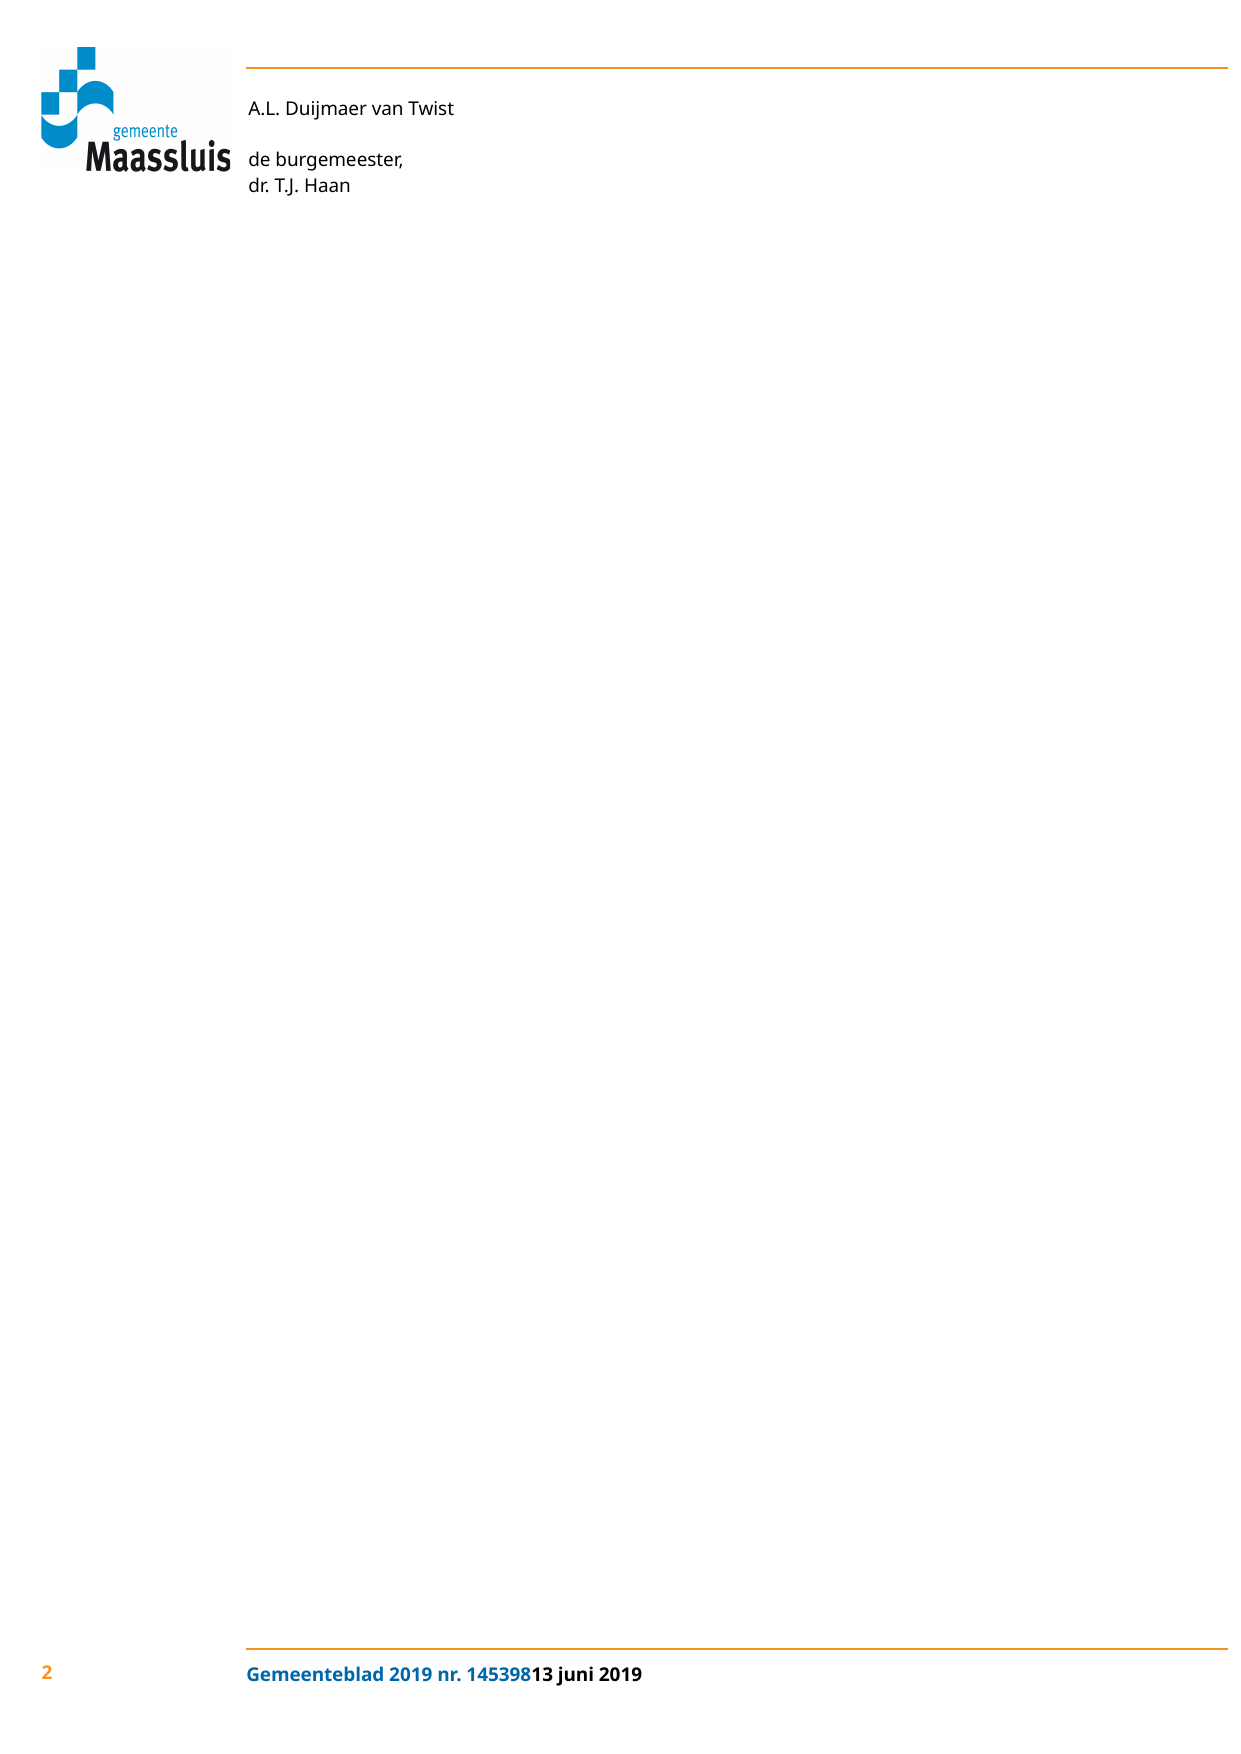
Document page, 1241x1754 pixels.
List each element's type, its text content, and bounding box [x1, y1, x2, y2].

text de burgemeester, [248, 146, 1152, 172]
text A.L. Duijmaer van Twist [248, 95, 1152, 121]
picture [41, 47, 77, 92]
text dr. T.J. Haan [248, 172, 1152, 198]
picture [41, 47, 231, 172]
